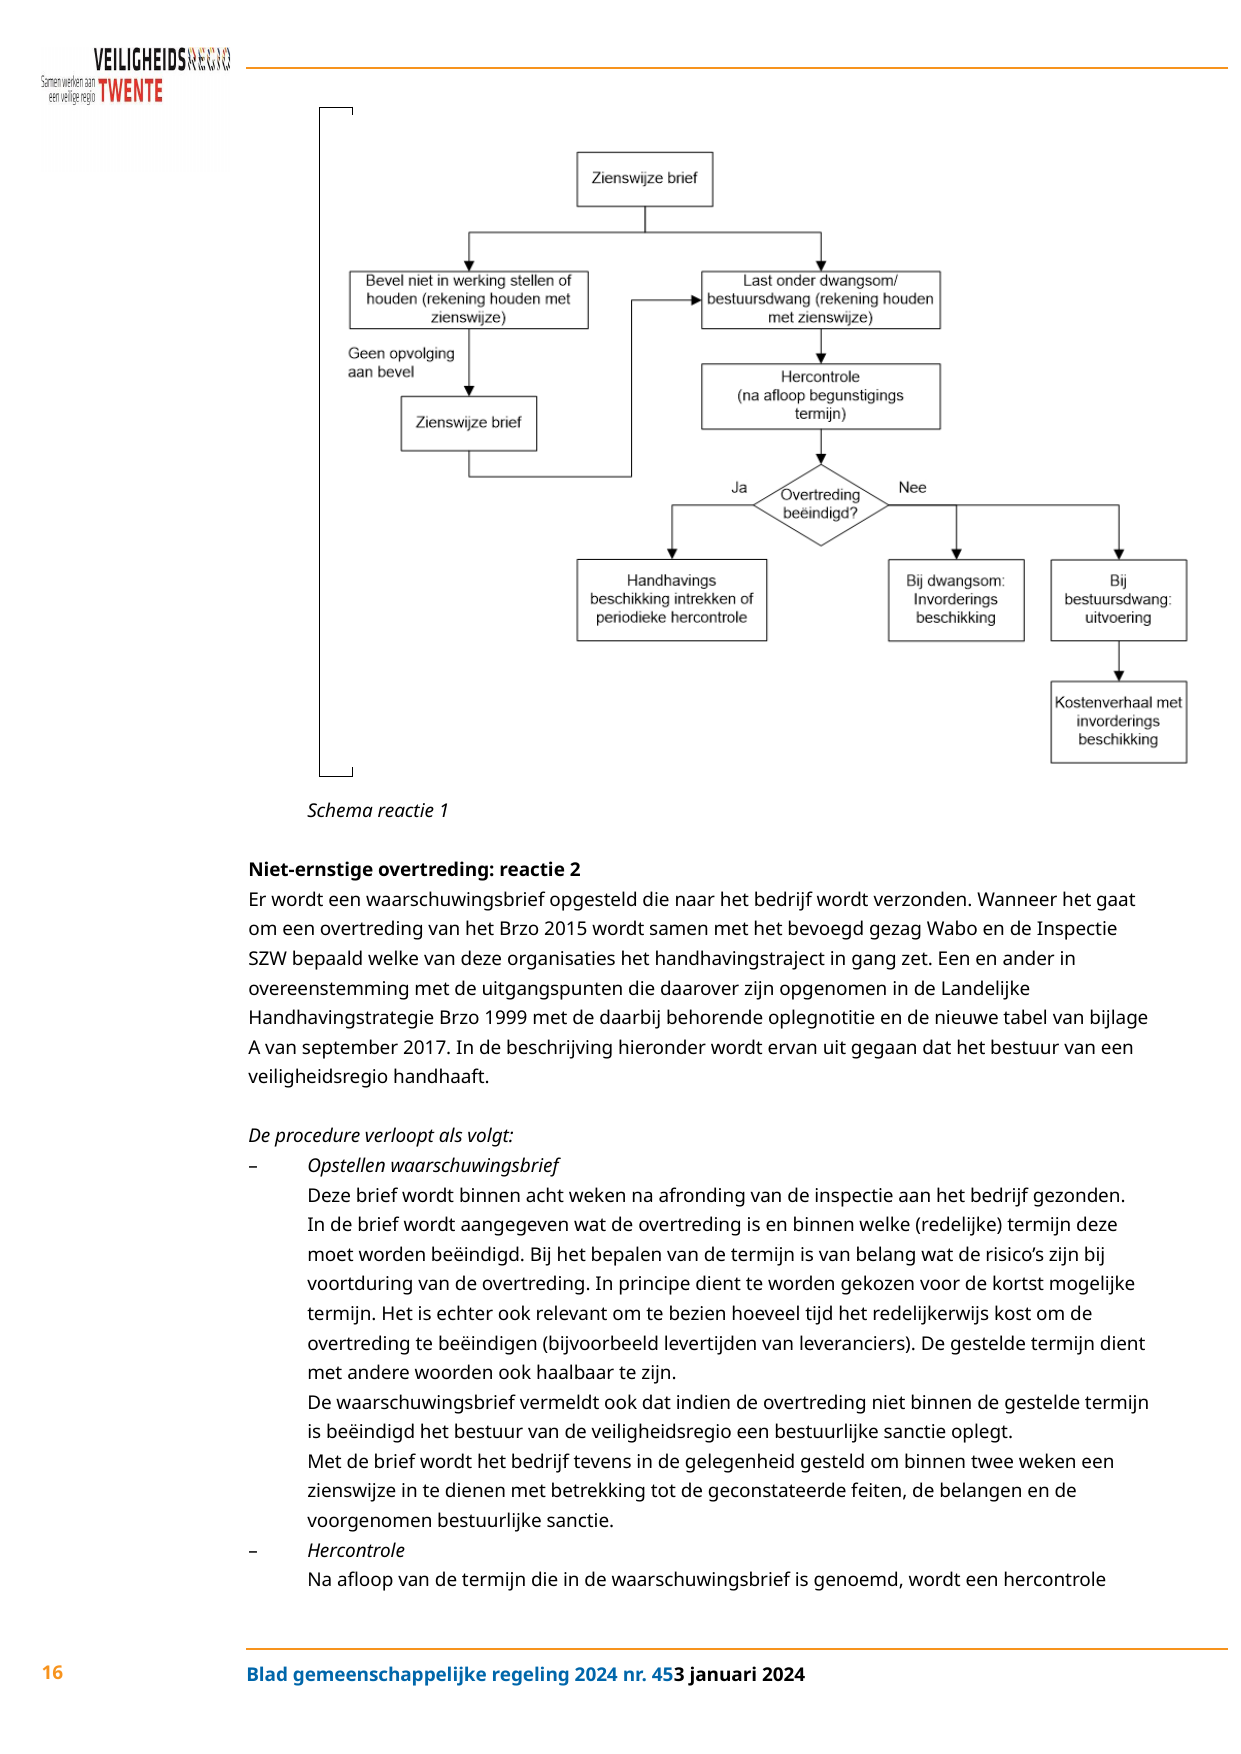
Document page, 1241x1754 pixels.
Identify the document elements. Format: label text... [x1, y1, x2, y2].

text De procedure verloopt als volgt: [248, 1123, 1152, 1148]
list Schema reactie 1 [248, 797, 1152, 823]
picture [327, 115, 1232, 767]
list De waarschuwingsbrief vermeldt ook dat indien de overtreding niet binnen de gestelde termijn is beëindigd het bestuur van de veiligheidsregio een bestuurlijke sanctie oplegt. [248, 1389, 1152, 1444]
picture [41, 47, 231, 172]
list Opstellen waarschuwingsbrief [248, 1152, 1152, 1178]
list In de brief wordt aangegeven wat de overtreding is en binnen welke (redelijke) termijn deze moet worden beëindigd. Bij het bepalen van de termijn is van belang wat de risico’s zijn bij voortduring van de overtreding. In principe dient te worden gekozen voor de kortst mogelijke termijn. Het is echter ook relevant om te bezien hoeveel tijd het redelijkerwijs kost om de overtreding te beëindigen (bijvoorbeeld levertijden van leveranciers). De gestelde termijn dient met andere woorden ook haalbaar te zijn. [248, 1211, 1152, 1385]
text Er wordt een waarschuwingsbrief opgesteld die naar het bedrijf wordt verzonden. Wanneer het gaat om een overtreding van het Brzo 2015 wordt samen met het bevoegd gezag Wabo en de Inspectie SZW bepaald welke van deze organisaties het handhavingstraject in gang zet. Een en ander in overeenstemming met de uitgangspunten die daarover zijn opgenomen in de Landelijke Handhavingstrategie Brzo 1999 met de daarbij behorende oplegnotitie en de nieuwe tabel van bijlage A van september 2017. In de beschrijving hieronder wordt ervan uit gegaan dat het bestuur van een veiligheidsregio handhaaft. [248, 886, 1152, 1089]
list Na afloop van de termijn die in de waarschuwingsbrief is genoemd, wordt een hercontrole [248, 1566, 1152, 1592]
list Deze brief wordt binnen acht weken na afronding van de inspectie aan het bedrijf gezonden. [248, 1182, 1152, 1207]
list Met de brief wordt het bedrijf tevens in de gelegenheid gesteld om binnen twee weken een zienswijze in te dienen met betrekking tot de geconstateerde feiten, de belangen en de voorgenomen bestuurlijke sanctie. [248, 1448, 1152, 1533]
text Niet-ernstige overtreding: reactie 2 [248, 856, 1152, 882]
list Hercontrole [248, 1537, 1152, 1562]
